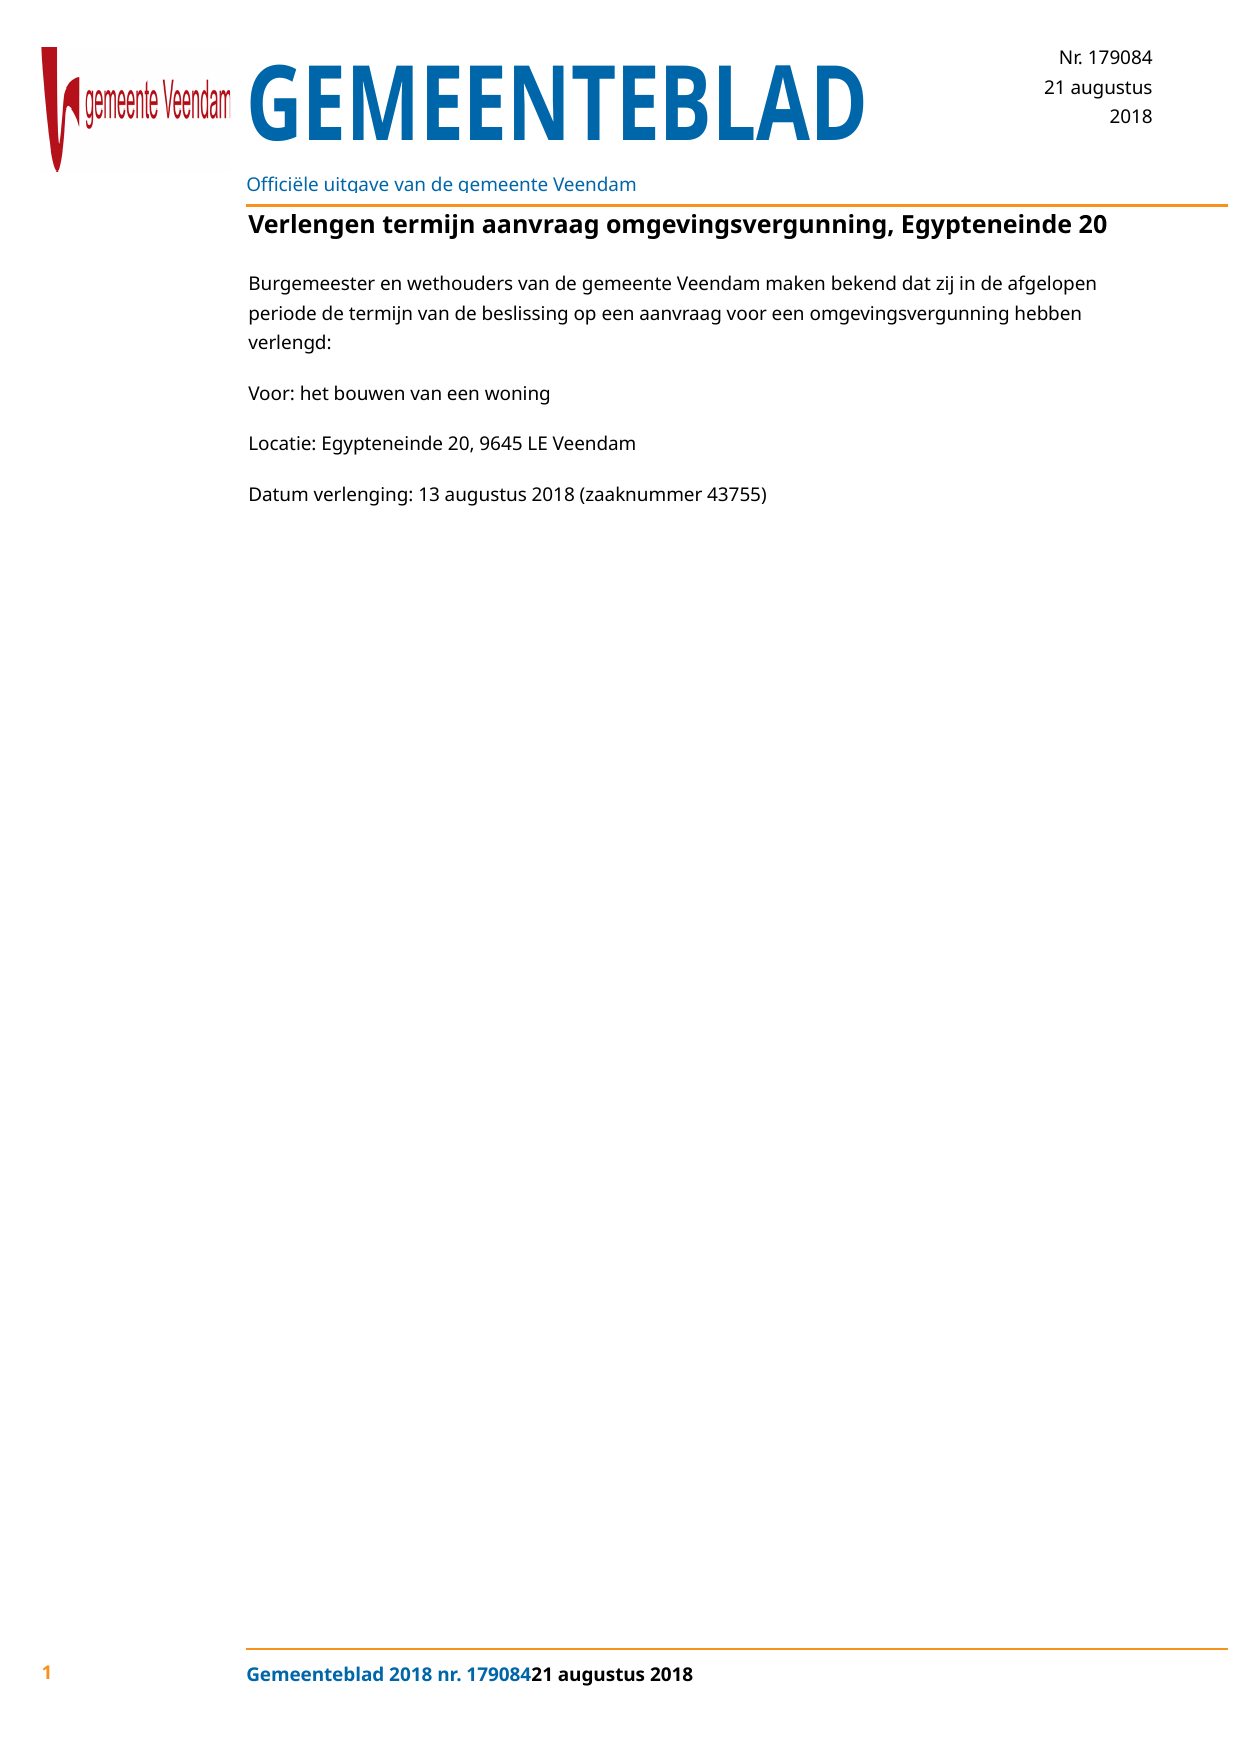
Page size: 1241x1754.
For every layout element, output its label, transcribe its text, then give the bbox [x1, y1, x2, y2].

text Voor: het bouwen van een woning [248, 380, 1152, 406]
text Burgemeester en wethouders van de gemeente Veendam maken bekend dat zij in de afgelopen periode de termijn van de beslissing op een aanvraag voor een omgevingsvergunning hebben verlengd: [248, 270, 1152, 355]
text Datum verlenging: 13 augustus 2018 (zaaknummer 43755) [248, 481, 1152, 506]
text Locatie: Egypteneinde 20, 9645 LE Veendam [248, 430, 1152, 456]
picture [41, 47, 231, 172]
text Verlengen termijn aanvraag omgevingsvergunning, Egypteneinde 20 [248, 207, 1152, 241]
